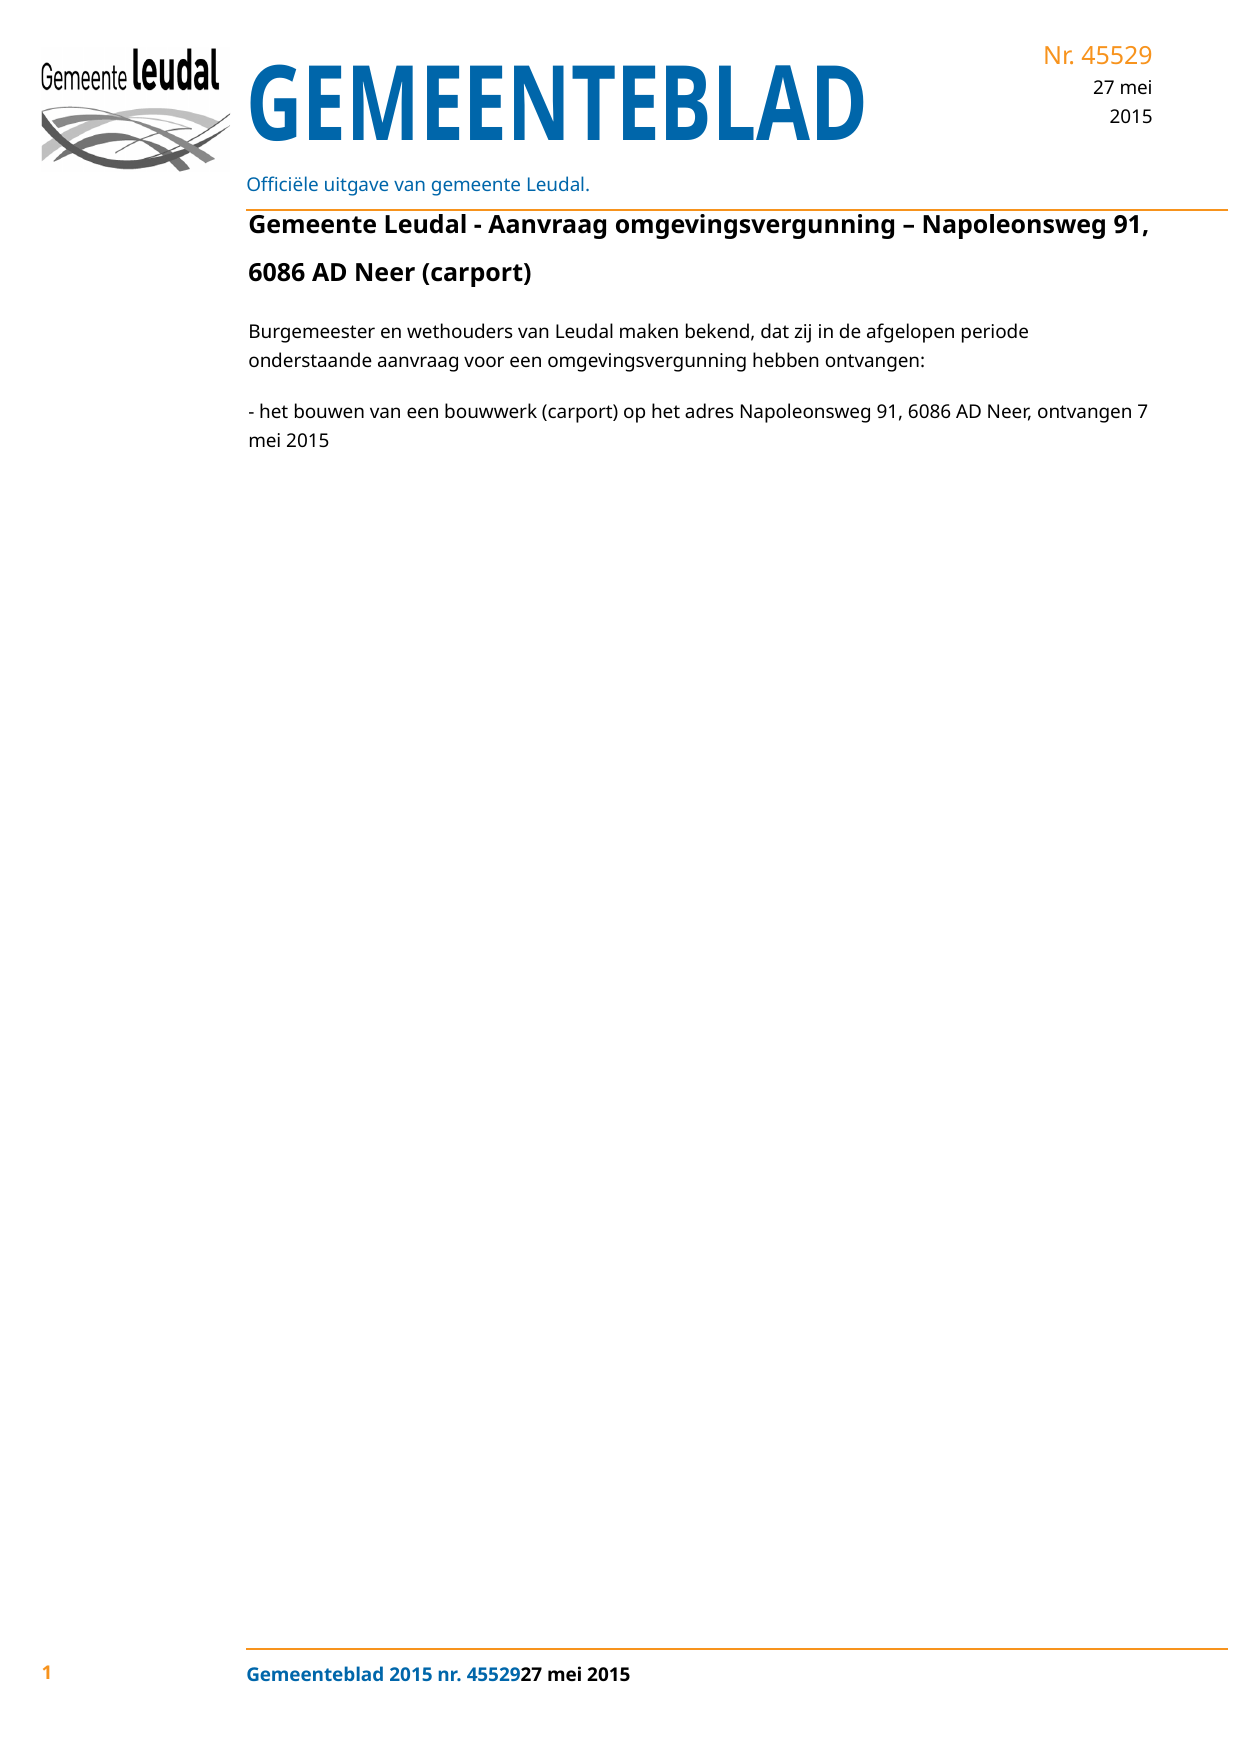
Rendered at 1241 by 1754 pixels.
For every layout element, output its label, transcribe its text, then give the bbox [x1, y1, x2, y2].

text Burgemeester en wethouders van Leudal maken bekend, dat zij in de afgelopen periode onderstaande aanvraag voor een omgevingsvergunning hebben ontvangen: [248, 318, 1152, 373]
text - het bouwen van een bouwwerk (carport) op het adres Napoleonsweg 91, 6086 AD Neer, ontvangen 7 mei 2015 [248, 398, 1152, 453]
picture [41, 47, 231, 172]
text Gemeente Leudal - Aanvraag omgevingsvergunning – Napoleonsweg 91, 6086 AD Neer (carport) [248, 211, 1152, 288]
